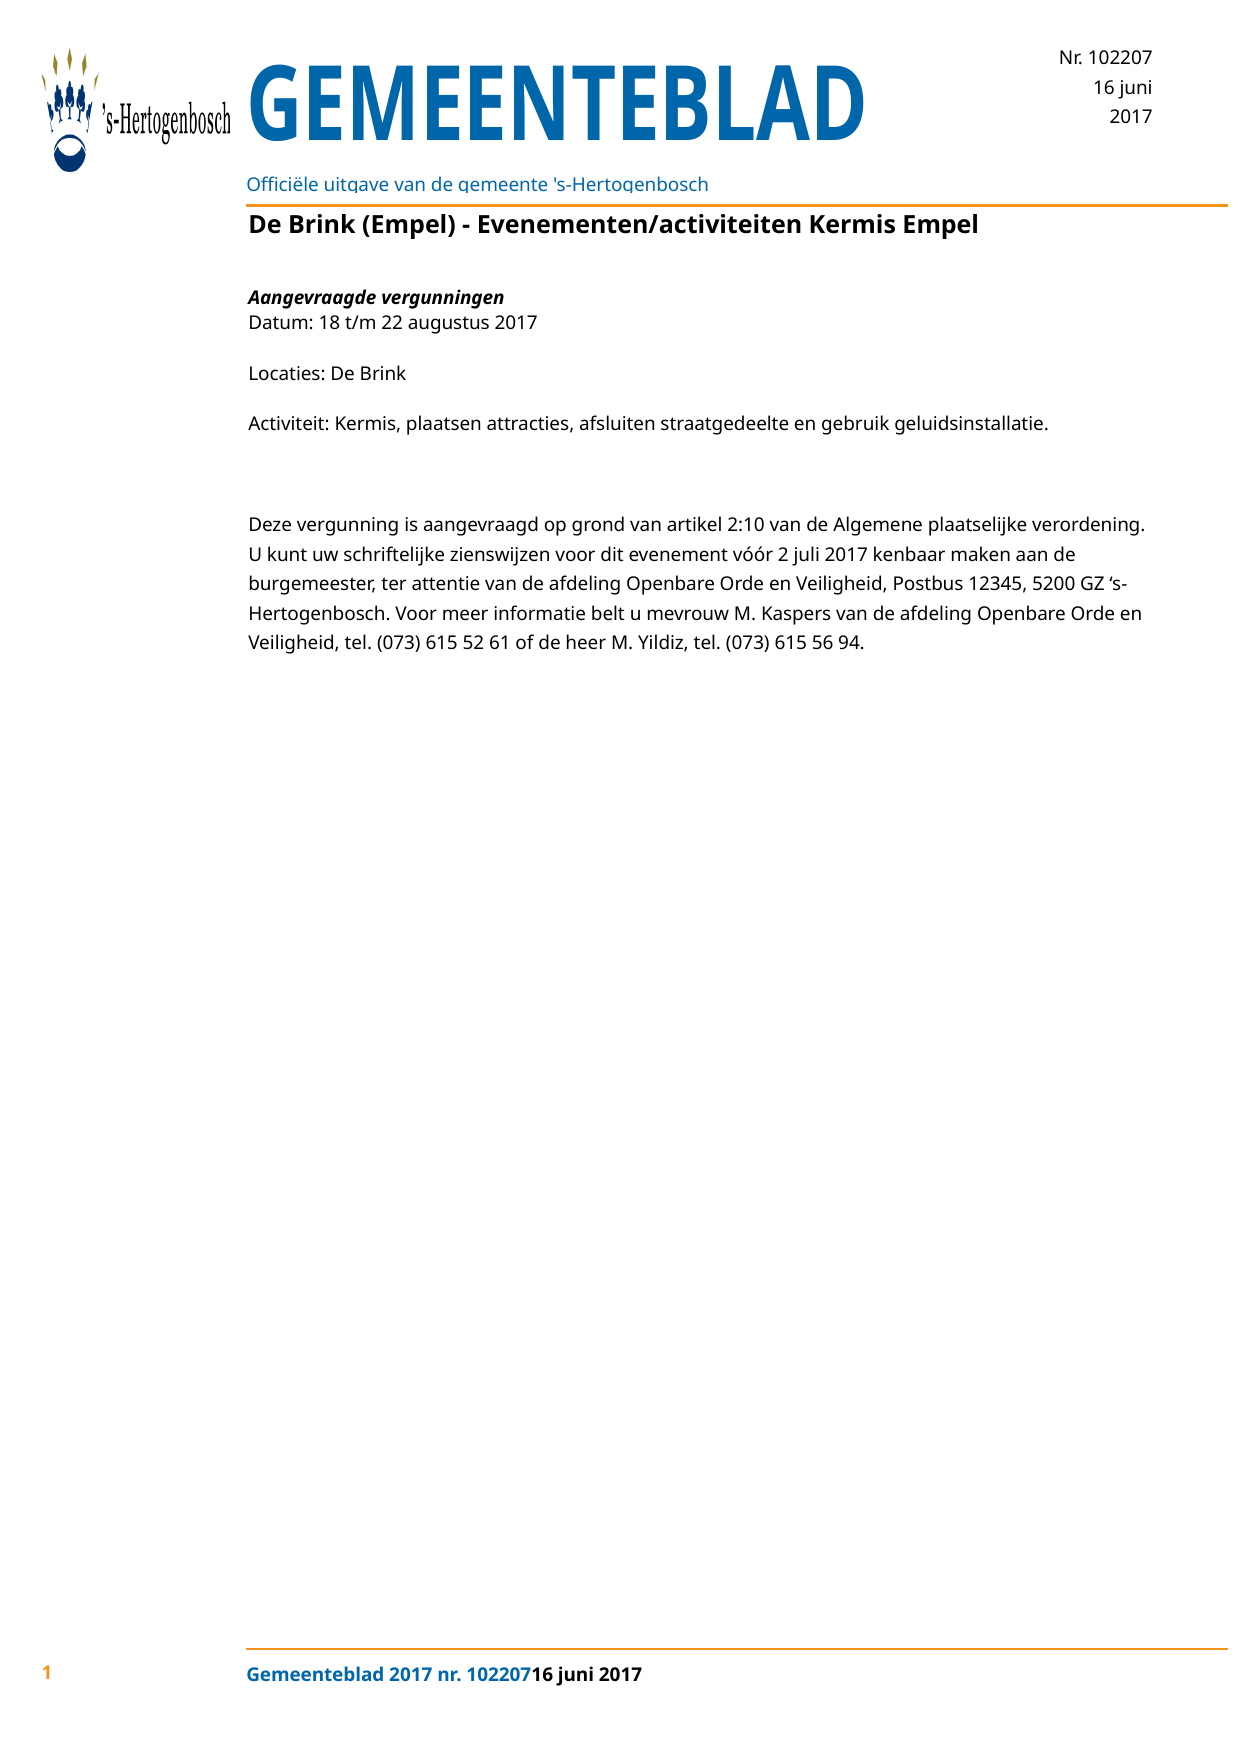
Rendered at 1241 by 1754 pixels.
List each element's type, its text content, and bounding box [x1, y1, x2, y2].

text Locaties: De Brink [248, 360, 1152, 386]
picture [41, 47, 231, 172]
text Aangevraagde vergunningen [248, 284, 1152, 309]
text Deze vergunning is aangevraagd op grond van artikel 2:10 van de Algemene plaatselijke verordening. U kunt uw schriftelijke zienswijzen voor dit evenement vóór 2 juli 2017 kenbaar maken aan de burgemeester, ter attentie van de afdeling Openbare Orde en Veiligheid, Postbus 12345, 5200 GZ ‘s-Hertogenbosch. Voor meer informatie belt u mevrouw M. Kaspers van de afdeling Openbare Orde en Veiligheid, tel. (073) 615 52 61 of de heer M. Yildiz, tel. (073) 615 56 94. [248, 511, 1152, 655]
text Activiteit: Kermis, plaatsen attracties, afsluiten straatgedeelte en gebruik geluidsinstallatie. [248, 410, 1152, 436]
text De Brink (Empel) - Evenementen/activiteiten Kermis Empel [248, 207, 1152, 241]
text Datum: 18 t/m 22 augustus 2017 [248, 309, 1152, 335]
